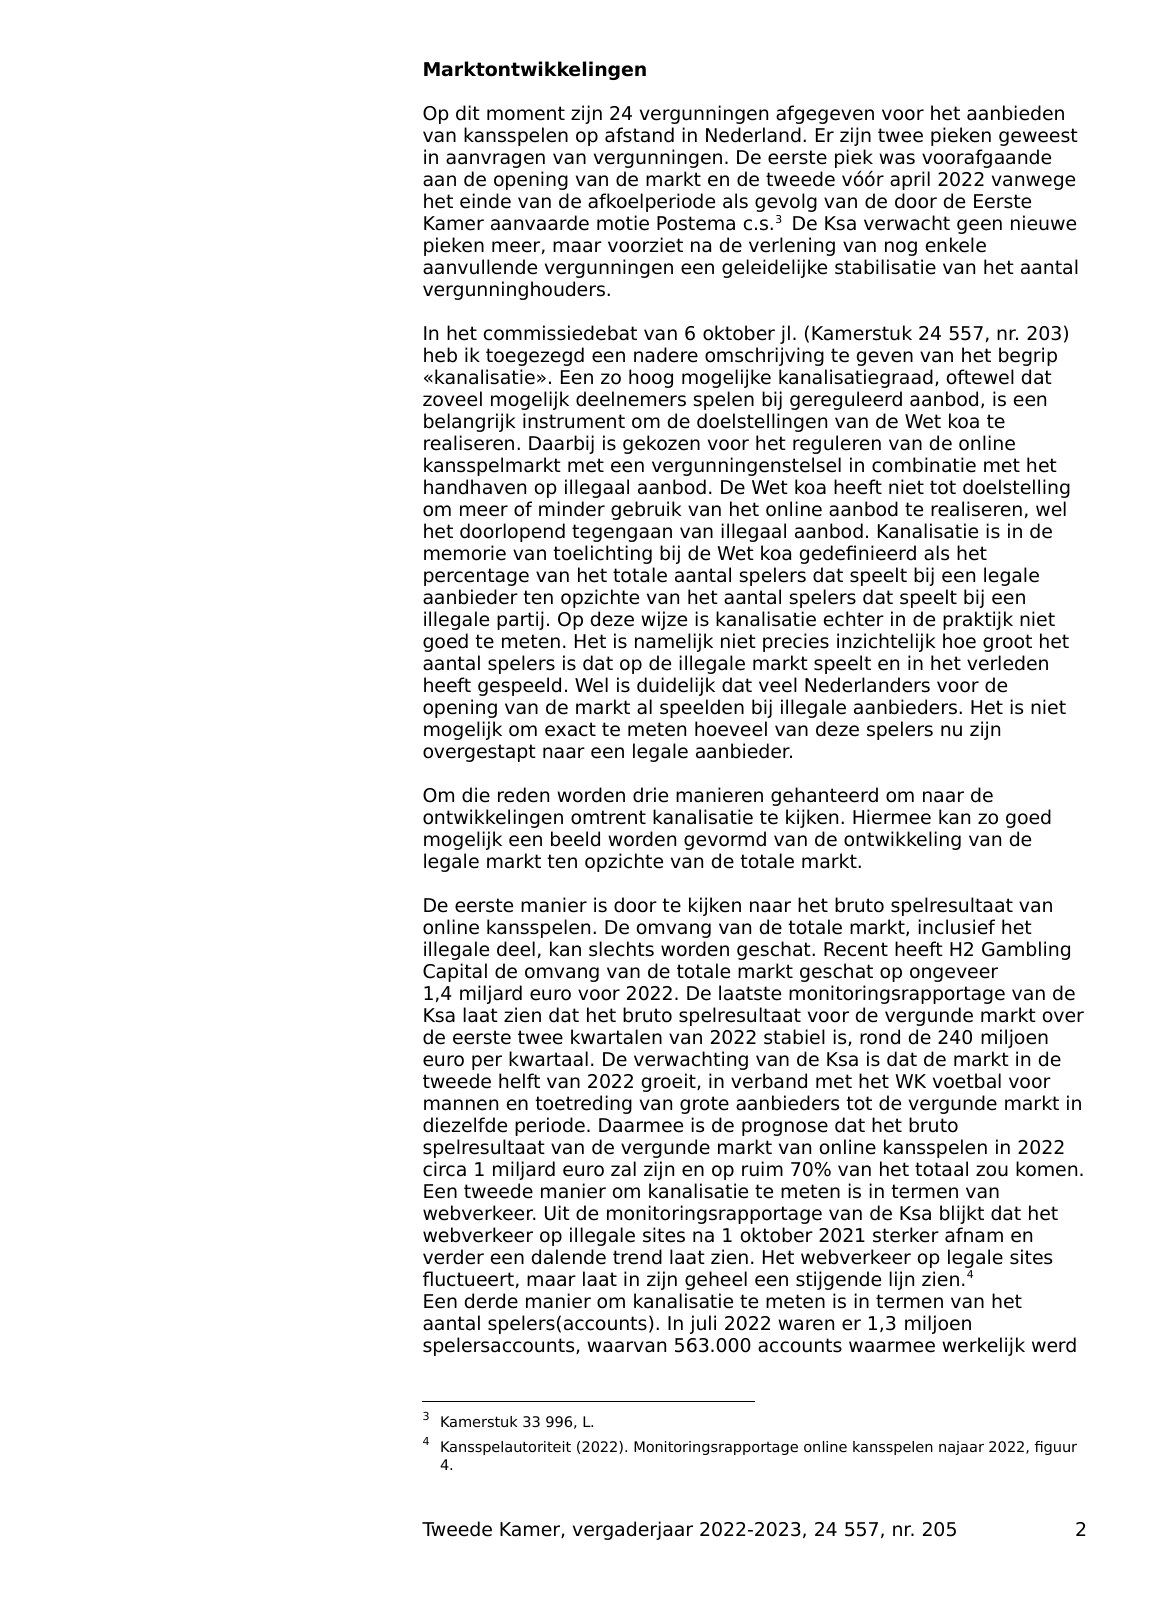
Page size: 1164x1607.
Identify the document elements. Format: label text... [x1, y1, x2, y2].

text Kansspelautoriteit (2022). Monitoringsrapportage online kansspelen najaar 2022, figuur 4. [422, 1435, 1087, 1474]
text De eerste manier is door te kijken naar het bruto spelresultaat van online kansspelen. De omvang van de totale markt, inclusief het illegale deel, kan slechts worden geschat. Recent heeft H2 Gambling Capital de omvang van de totale markt geschat op ongeveer 1,4 miljard euro voor 2022. De laatste monitoringsrapportage van de Ksa laat zien dat het bruto spelresultaat voor de vergunde markt over de eerste twee kwartalen van 2022 stabiel is, rond de 240 miljoen euro per kwartaal. De verwachting van de Ksa is dat de markt in de tweede helft van 2022 groeit, in verband met het WK voetbal voor mannen en toetreding van grote aanbieders tot de vergunde markt in diezelfde periode. Daarmee is de prognose dat het bruto spelresultaat van de vergunde markt van online kansspelen in 2022 circa 1 miljard euro zal zijn en op ruim 70% van het totaal zou komen. [422, 895, 1087, 1181]
subtitle Marktontwikkelingen [422, 59, 1087, 81]
text Kamerstuk 33 996, L. [422, 1410, 1087, 1432]
text Een tweede manier om kanalisatie te meten is in termen van webverkeer. Uit de monitoringsrapportage van de Ksa blijkt dat het webverkeer op illegale sites na 1 oktober 2021 sterker afnam en verder een dalende trend laat zien. Het webverkeer op legale sites fluctueert, maar laat in zijn geheel een stijgende lijn zien. [422, 1181, 1087, 1291]
text Op dit moment zijn 24 vergunningen afgegeven voor het aanbieden van kansspelen op afstand in Nederland. Er zijn twee pieken geweest in aanvragen van vergunningen. De eerste piek was voorafgaande aan de opening van de markt en de tweede vóór april 2022 vanwege het einde van de afkoelperiode als gevolg van de door de Eerste Kamer aanvaarde motie Postema c.s. De Ksa verwacht geen nieuwe pieken meer, maar voorziet na de verlening van nog enkele aanvullende vergunningen een geleidelijke stabilisatie van het aantal vergunninghouders. [422, 103, 1087, 301]
text Een derde manier om kanalisatie te meten is in termen van het aantal spelers(accounts). In juli 2022 waren er 1,3 miljoen spelersaccounts, waarvan 563.000 accounts waarmee werkelijk werd [422, 1291, 1087, 1357]
text In het commissiedebat van 6 oktober jl. (Kamerstuk 24 557, nr. 203) heb ik toegezegd een nadere omschrijving te geven van het begrip «kanalisatie». Een zo hoog mogelijke kanalisatiegraad, oftewel dat zoveel mogelijk deelnemers spelen bij gereguleerd aanbod, is een belangrijk instrument om de doelstellingen van de Wet koa te realiseren. Daarbij is gekozen voor het reguleren van de online kansspelmarkt met een vergunningenstelsel in combinatie met het handhaven op illegaal aanbod. De Wet koa heeft niet tot doelstelling om meer of minder gebruik van het online aanbod te realiseren, wel het doorlopend tegengaan van illegaal aanbod. Kanalisatie is in de memorie van toelichting bij de Wet koa gedefinieerd als het percentage van het totale aantal spelers dat speelt bij een legale aanbieder ten opzichte van het aantal spelers dat speelt bij een illegale partij. Op deze wijze is kanalisatie echter in de praktijk niet goed te meten. Het is namelijk niet precies inzichtelijk hoe groot het aantal spelers is dat op de illegale markt speelt en in het verleden heeft gespeeld. Wel is duidelijk dat veel Nederlanders voor de opening van de markt al speelden bij illegale aanbieders. Het is niet mogelijk om exact te meten hoeveel van deze spelers nu zijn overgestapt naar een legale aanbieder. [422, 323, 1087, 763]
text Om die reden worden drie manieren gehanteerd om naar de ontwikkelingen omtrent kanalisatie te kijken. Hiermee kan zo goed mogelijk een beeld worden gevormd van de ontwikkeling van de legale markt ten opzichte van de totale markt. [422, 785, 1087, 873]
